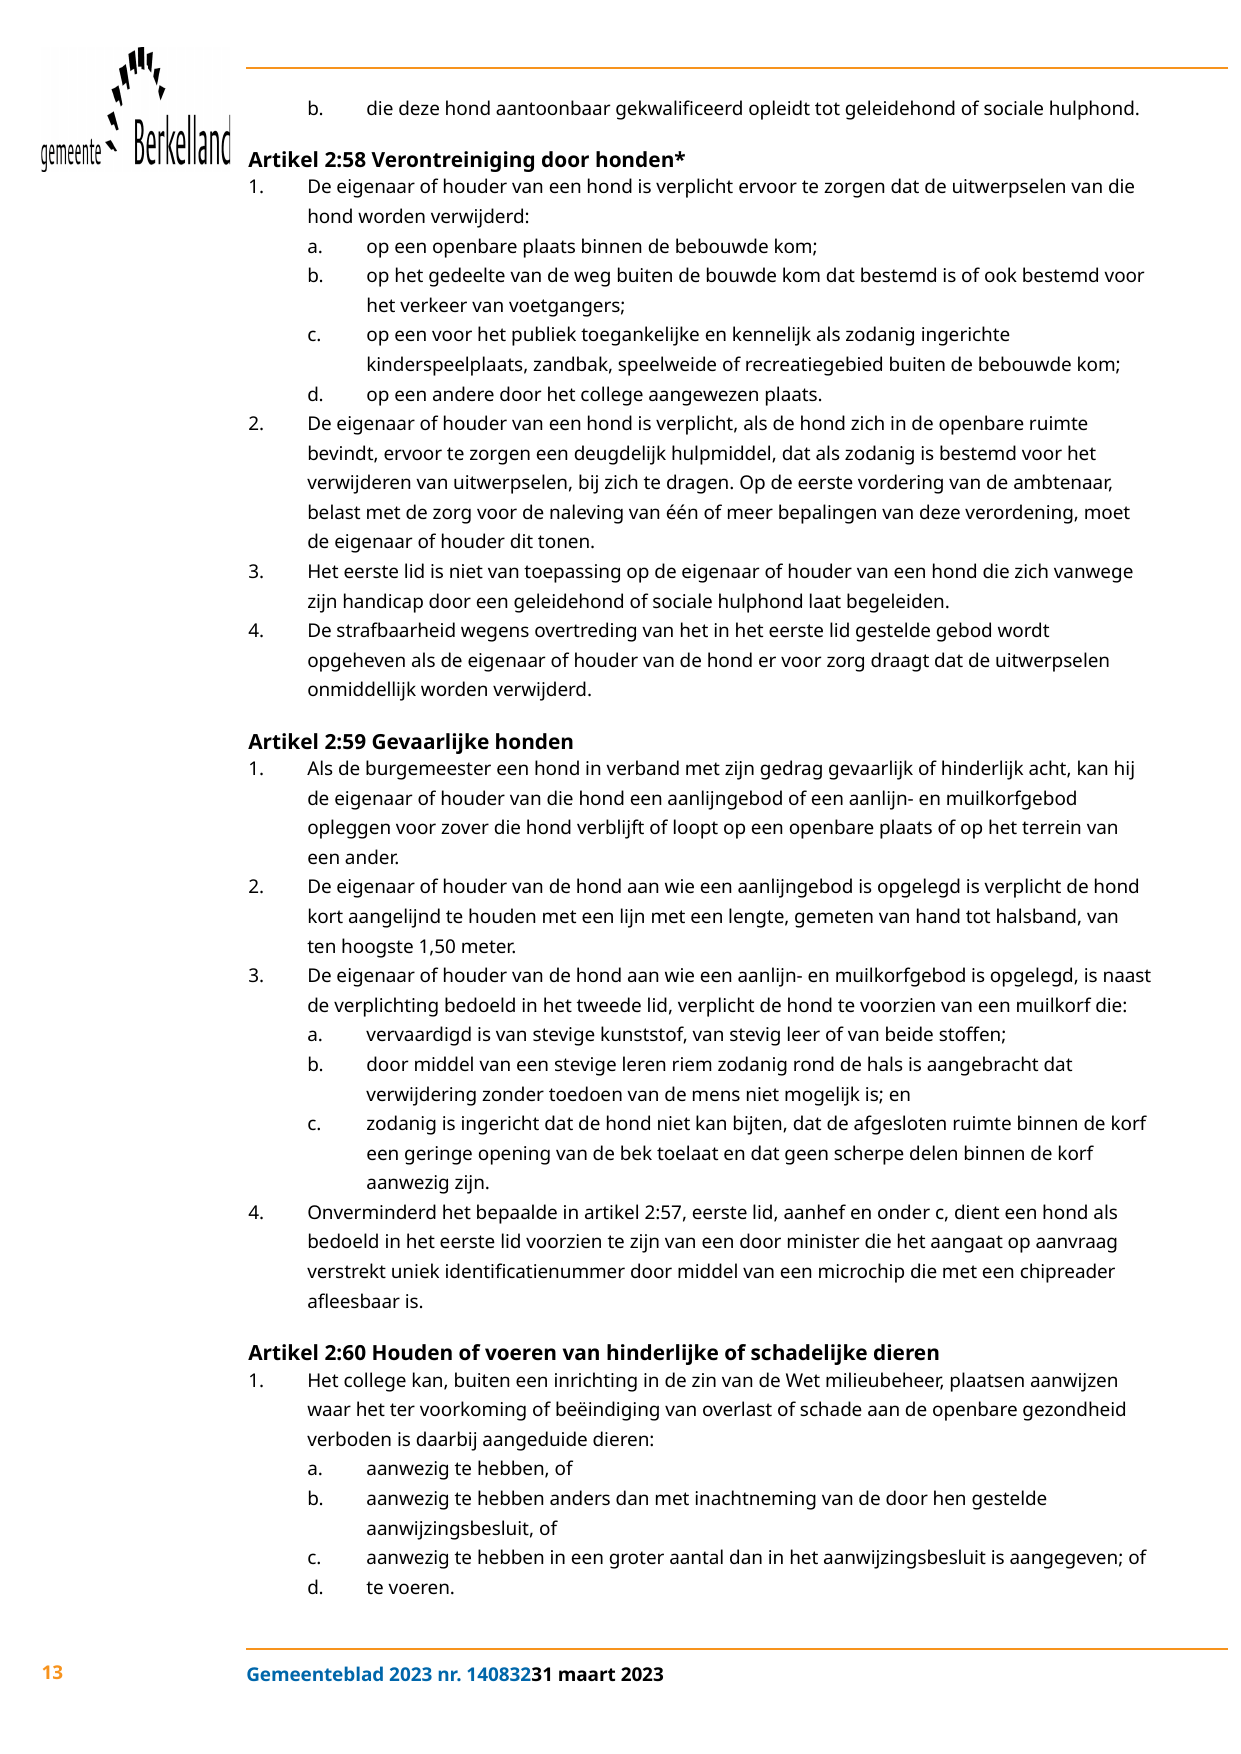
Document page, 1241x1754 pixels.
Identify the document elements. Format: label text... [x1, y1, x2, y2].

list aanwezig te hebben, of [307, 1456, 1152, 1481]
list Het eerste lid is niet van toepassing op de eigenaar of houder van een hond die zich vanwege zijn handicap door een geleidehond of sociale hulphond laat begeleiden. [248, 558, 1152, 613]
list vervaardigd is van stevige kunststof, van stevig leer of van beide stoffen; [307, 1022, 1152, 1047]
list zodanig is ingericht dat de hond niet kan bijten, dat de afgesloten ruimte binnen de korf een geringe opening van de bek toelaat en dat geen scherpe delen binnen de korf aanwezig zijn. [307, 1110, 1152, 1195]
list op het gedeelte van de weg buiten de bouwde kom dat bestemd is of ook bestemd voor het verkeer van voetgangers; [307, 262, 1152, 318]
list op een openbare plaats binnen de bebouwde kom; [307, 233, 1152, 258]
list Het college kan, buiten een inrichting in de zin van de Wet milieubeheer, plaatsen aanwijzen waar het ter voorkoming of beëindiging van overlast of schade aan de openbare gezondheid verboden is daarbij aangeduide dieren: [248, 1367, 1152, 1452]
picture [41, 47, 231, 172]
list De eigenaar of houder van een hond is verplicht, als de hond zich in de openbare ruimte bevindt, ervoor te zorgen een deugdelijk hulpmiddel, dat als zodanig is bestemd voor het verwijderen van uitwerpselen, bij zich te dragen. Op de eerste vordering van de ambtenaar, belast met de zorg voor de naleving van één of meer bepalingen van deze verordening, moet de eigenaar of houder dit tonen. [248, 410, 1152, 554]
list De eigenaar of houder van de hond aan wie een aanlijngebod is opgelegd is verplicht de hond kort aangelijnd te houden met een lijn met een lengte, gemeten van hand tot halsband, van ten hoogste 1,50 meter. [248, 874, 1152, 959]
list De eigenaar of houder van een hond is verplicht ervoor te zorgen dat de uitwerpselen van die hond worden verwijderd: [248, 174, 1152, 229]
list De eigenaar of houder van de hond aan wie een aanlijn- en muilkorfgebod is opgelegd, is naast de verplichting bedoeld in het tweede lid, verplicht de hond te voorzien van een muilkorf die: [248, 962, 1152, 1018]
text Artikel 2:58 Verontreiniging door honden* [248, 145, 1152, 174]
list door middel van een stevige leren riem zodanig rond de hals is aangebracht dat verwijdering zonder toedoen van de mens niet mogelijk is; en [307, 1051, 1152, 1107]
list aanwezig te hebben anders dan met inachtneming van de door hen gestelde aanwijzingsbesluit, of [307, 1485, 1152, 1540]
list De strafbaarheid wegens overtreding van het in het eerste lid gestelde gebod wordt opgeheven als de eigenaar of houder van de hond er voor zorg draagt dat de uitwerpselen onmiddellijk worden verwijderd. [248, 617, 1152, 702]
text Artikel 2:59 Gevaarlijke honden [248, 727, 1152, 755]
list Als de burgemeester een hond in verband met zijn gedrag gevaarlijk of hinderlijk acht, kan hij de eigenaar of houder van die hond een aanlijngebod of een aanlijn- en muilkorfgebod opleggen voor zover die hond verblijft of loopt op een openbare plaats of op het terrein van een ander. [248, 755, 1152, 870]
text Artikel 2:60 Houden of voeren van hinderlijke of schadelijke dieren [248, 1338, 1152, 1367]
list op een voor het publiek toegankelijke en kennelijk als zodanig ingerichte kinderspeelplaats, zandbak, speelweide of recreatiegebied buiten de bebouwde kom; [307, 322, 1152, 377]
list die deze hond aantoonbaar gekwalificeerd opleidt tot geleidehond of sociale hulphond. [307, 95, 1152, 121]
list Onverminderd het bepaalde in artikel 2:57, eerste lid, aanhef en onder c, dient een hond als bedoeld in het eerste lid voorzien te zijn van een door minister die het aangaat op aanvraag verstrekt uniek identificatienummer door middel van een microchip die met een chipreader afleesbaar is. [248, 1199, 1152, 1314]
list aanwezig te hebben in een groter aantal dan in het aanwijzingsbesluit is aangegeven; of [307, 1544, 1152, 1570]
list te voeren. [307, 1574, 1152, 1599]
list op een andere door het college aangewezen plaats. [307, 381, 1152, 406]
